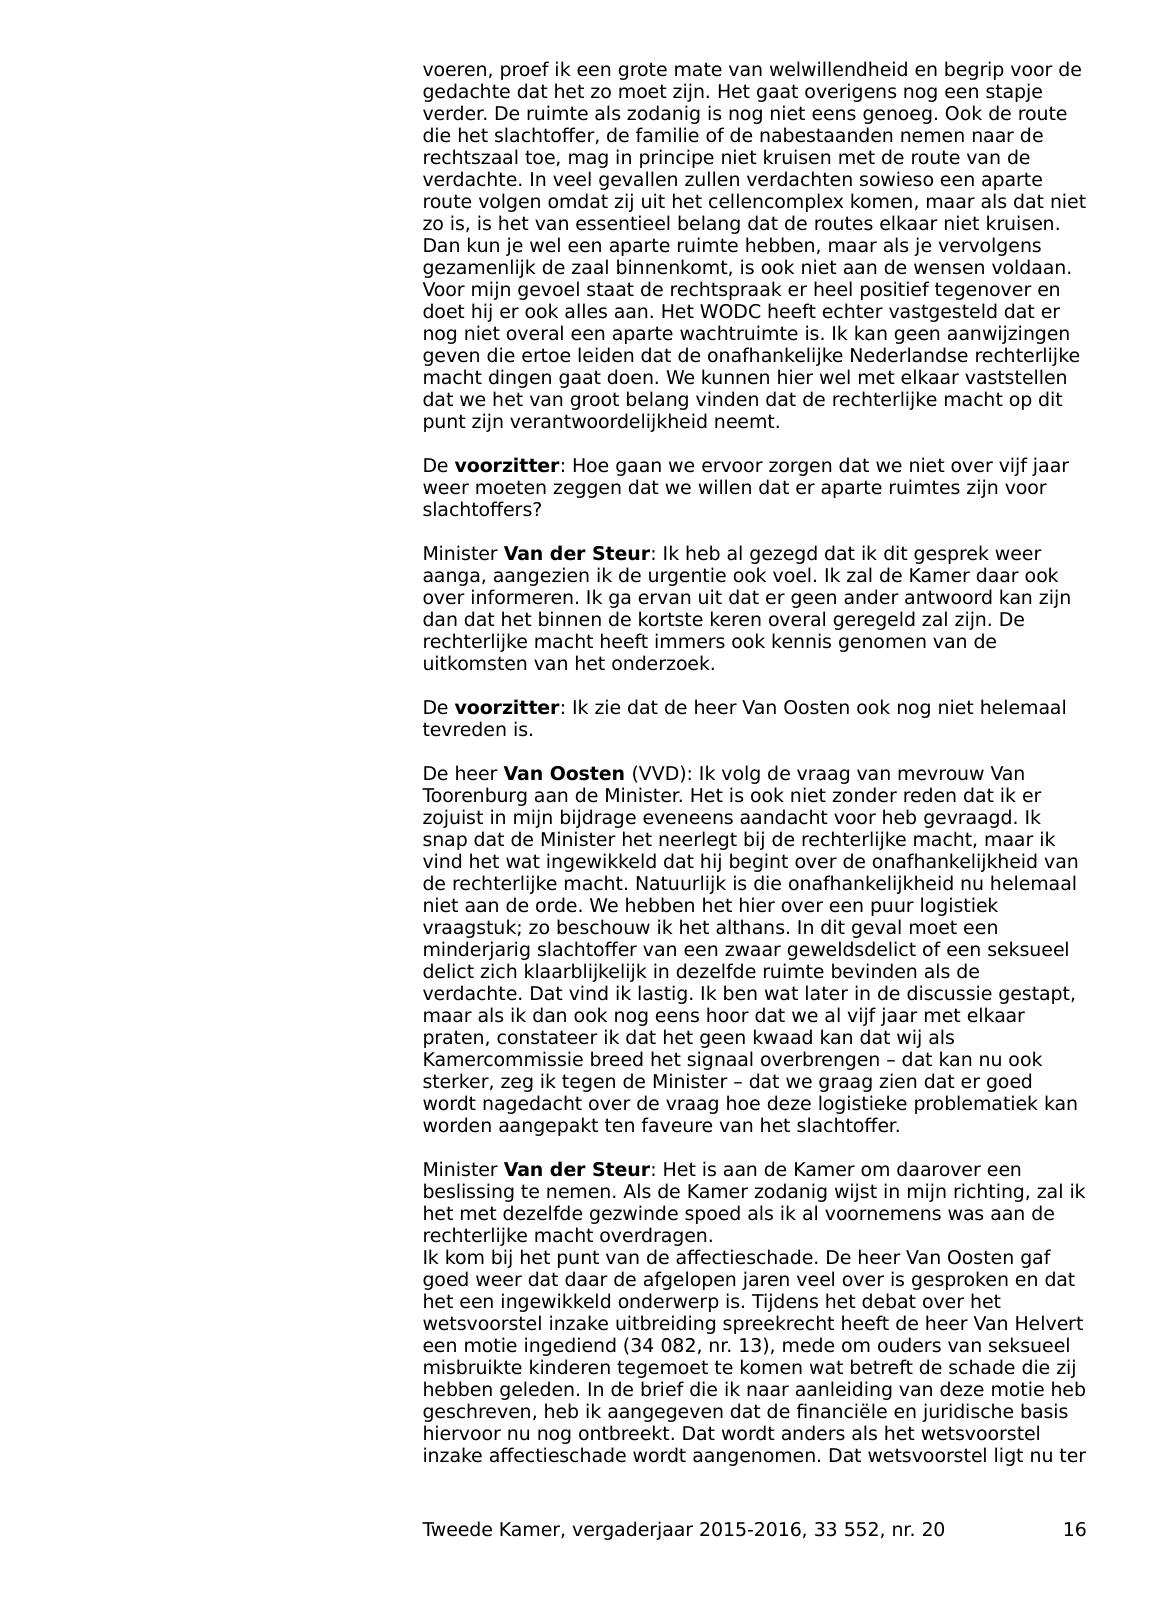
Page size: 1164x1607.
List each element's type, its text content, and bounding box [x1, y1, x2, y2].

text voeren, proef ik een grote mate van welwillendheid en begrip voor de gedachte dat het zo moet zijn. Het gaat overigens nog een stapje verder. De ruimte als zodanig is nog niet eens genoeg. Ook de route die het slachtoffer, de familie of de nabestaanden nemen naar de rechtszaal toe, mag in principe niet kruisen met de route van de verdachte. In veel gevallen zullen verdachten sowieso een aparte route volgen omdat zij uit het cellencomplex komen, maar als dat niet zo is, is het van essentieel belang dat de routes elkaar niet kruisen. Dan kun je wel een aparte ruimte hebben, maar als je vervolgens gezamenlijk de zaal binnenkomt, is ook niet aan de wensen voldaan. Voor mijn gevoel staat de rechtspraak er heel positief tegenover en doet hij er ook alles aan. Het WODC heeft echter vastgesteld dat er nog niet overal een aparte wachtruimte is. Ik kan geen aanwijzingen geven die ertoe leiden dat de onafhankelijke Nederlandse rechterlijke macht dingen gaat doen. We kunnen hier wel met elkaar vaststellen dat we het van groot belang vinden dat de rechterlijke macht op dit punt zijn verantwoordelijkheid neemt. [422, 59, 1087, 433]
text De voorzitter: Ik zie dat de heer Van Oosten ook nog niet helemaal tevreden is. [422, 697, 1087, 741]
text Ik kom bij het punt van de affectieschade. De heer Van Oosten gaf goed weer dat daar de afgelopen jaren veel over is gesproken en dat het een ingewikkeld onderwerp is. Tijdens het debat over het wetsvoorstel inzake uitbreiding spreekrecht heeft de heer Van Helvert een motie ingediend (34 082, nr. 13), mede om ouders van seksueel misbruikte kinderen tegemoet te komen wat betreft de schade die zij hebben geleden. In de brief die ik naar aanleiding van deze motie heb geschreven, heb ik aangegeven dat de financiële en juridische basis hiervoor nu nog ontbreekt. Dat wordt anders als het wetsvoorstel inzake affectieschade wordt aangenomen. Dat wetsvoorstel ligt nu ter [422, 1247, 1087, 1467]
text Minister Van der Steur: Het is aan de Kamer om daarover een beslissing te nemen. Als de Kamer zodanig wijst in mijn richting, zal ik het met dezelfde gezwinde spoed als ik al voornemens was aan de rechterlijke macht overdragen. [422, 1159, 1087, 1247]
text De heer Van Oosten (VVD): Ik volg de vraag van mevrouw Van Toorenburg aan de Minister. Het is ook niet zonder reden dat ik er zojuist in mijn bijdrage eveneens aandacht voor heb gevraagd. Ik snap dat de Minister het neerlegt bij de rechterlijke macht, maar ik vind het wat ingewikkeld dat hij begint over de onafhankelijkheid van de rechterlijke macht. Natuurlijk is die onafhankelijkheid nu helemaal niet aan de orde. We hebben het hier over een puur logistiek vraagstuk; zo beschouw ik het althans. In dit geval moet een minderjarig slachtoffer van een zwaar geweldsdelict of een seksueel delict zich klaarblijkelijk in dezelfde ruimte bevinden als de verdachte. Dat vind ik lastig. Ik ben wat later in de discussie gestapt, maar als ik dan ook nog eens hoor dat we al vijf jaar met elkaar praten, constateer ik dat het geen kwaad kan dat wij als Kamercommissie breed het signaal overbrengen – dat kan nu ook sterker, zeg ik tegen de Minister – dat we graag zien dat er goed wordt nagedacht over de vraag hoe deze logistieke problematiek kan worden aangepakt ten faveure van het slachtoffer. [422, 763, 1087, 1137]
text Minister Van der Steur: Ik heb al gezegd dat ik dit gesprek weer aanga, aangezien ik de urgentie ook voel. Ik zal de Kamer daar ook over informeren. Ik ga ervan uit dat er geen ander antwoord kan zijn dan dat het binnen de kortste keren overal geregeld zal zijn. De rechterlijke macht heeft immers ook kennis genomen van de uitkomsten van het onderzoek. [422, 543, 1087, 675]
text De voorzitter: Hoe gaan we ervoor zorgen dat we niet over vijf jaar weer moeten zeggen dat we willen dat er aparte ruimtes zijn voor slachtoffers? [422, 455, 1087, 521]
